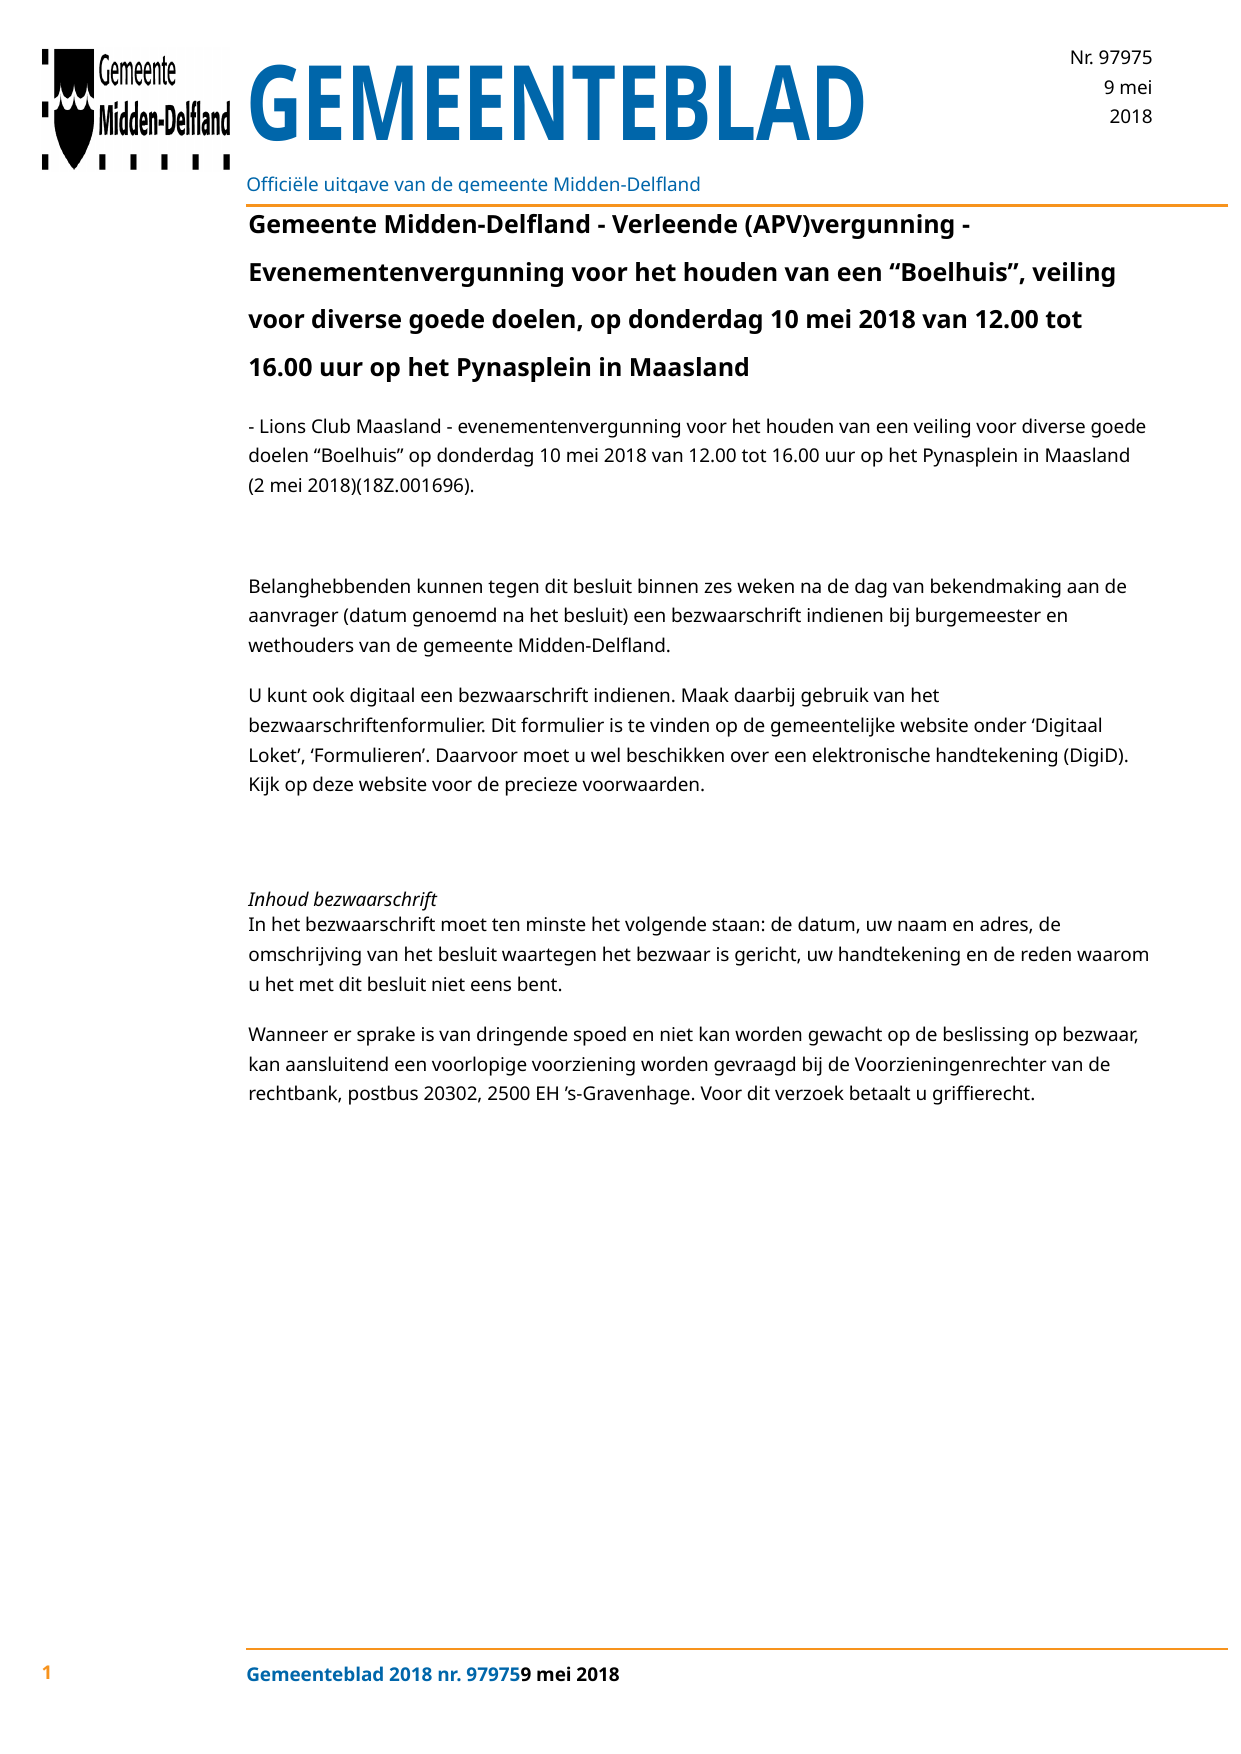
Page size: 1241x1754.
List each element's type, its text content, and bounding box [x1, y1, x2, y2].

text - Lions Club Maasland - evenementenvergunning voor het houden van een veiling voor diverse goede doelen “Boelhuis” op donderdag 10 mei 2018 van 12.00 tot 16.00 uur op het Pynasplein in Maasland (2 mei 2018)(18Z.001696). [248, 413, 1152, 498]
text Wanneer er sprake is van dringende spoed en niet kan worden gewacht op de beslissing op bezwaar, kan aansluitend een voorlopige voorziening worden gevraagd bij de Voorzieningenrechter van de rechtbank, postbus 20302, 2500 EH ’s-Gravenhage. Voor dit verzoek betaalt u griffierecht. [248, 1021, 1152, 1106]
picture [41, 47, 231, 172]
text U kunt ook digitaal een bezwaarschrift indienen. Maak daarbij gebruik van het bezwaarschriftenformulier. Dit formulier is te vinden op de gemeentelijke website onder ‘Digitaal Loket’, ‘Formulieren’. Daarvoor moet u wel beschikken over een elektronische handtekening (DigiD). Kijk op deze website voor de precieze voorwaarden. [248, 683, 1152, 797]
text Inhoud bezwaarschrift [248, 886, 1152, 912]
text Belanghebbenden kunnen tegen dit besluit binnen zes weken na de dag van bekendmaking aan de aanvrager (datum genoemd na het besluit) een bezwaarschrift indienen bij burgemeester en wethouders van de gemeente Midden-Delfland. [248, 573, 1152, 658]
text Gemeente Midden-Delfland - Verleende (APV)vergunning - Evenementenvergunning voor het houden van een “Boelhuis”, veiling voor diverse goede doelen, op donderdag 10 mei 2018 van 12.00 tot 16.00 uur op het Pynasplein in Maasland [248, 207, 1152, 384]
text In het bezwaarschrift moet ten minste het volgende staan: de datum, uw naam en adres, de omschrijving van het besluit waartegen het bezwaar is gericht, uw handtekening en de reden waarom u het met dit besluit niet eens bent. [248, 912, 1152, 996]
